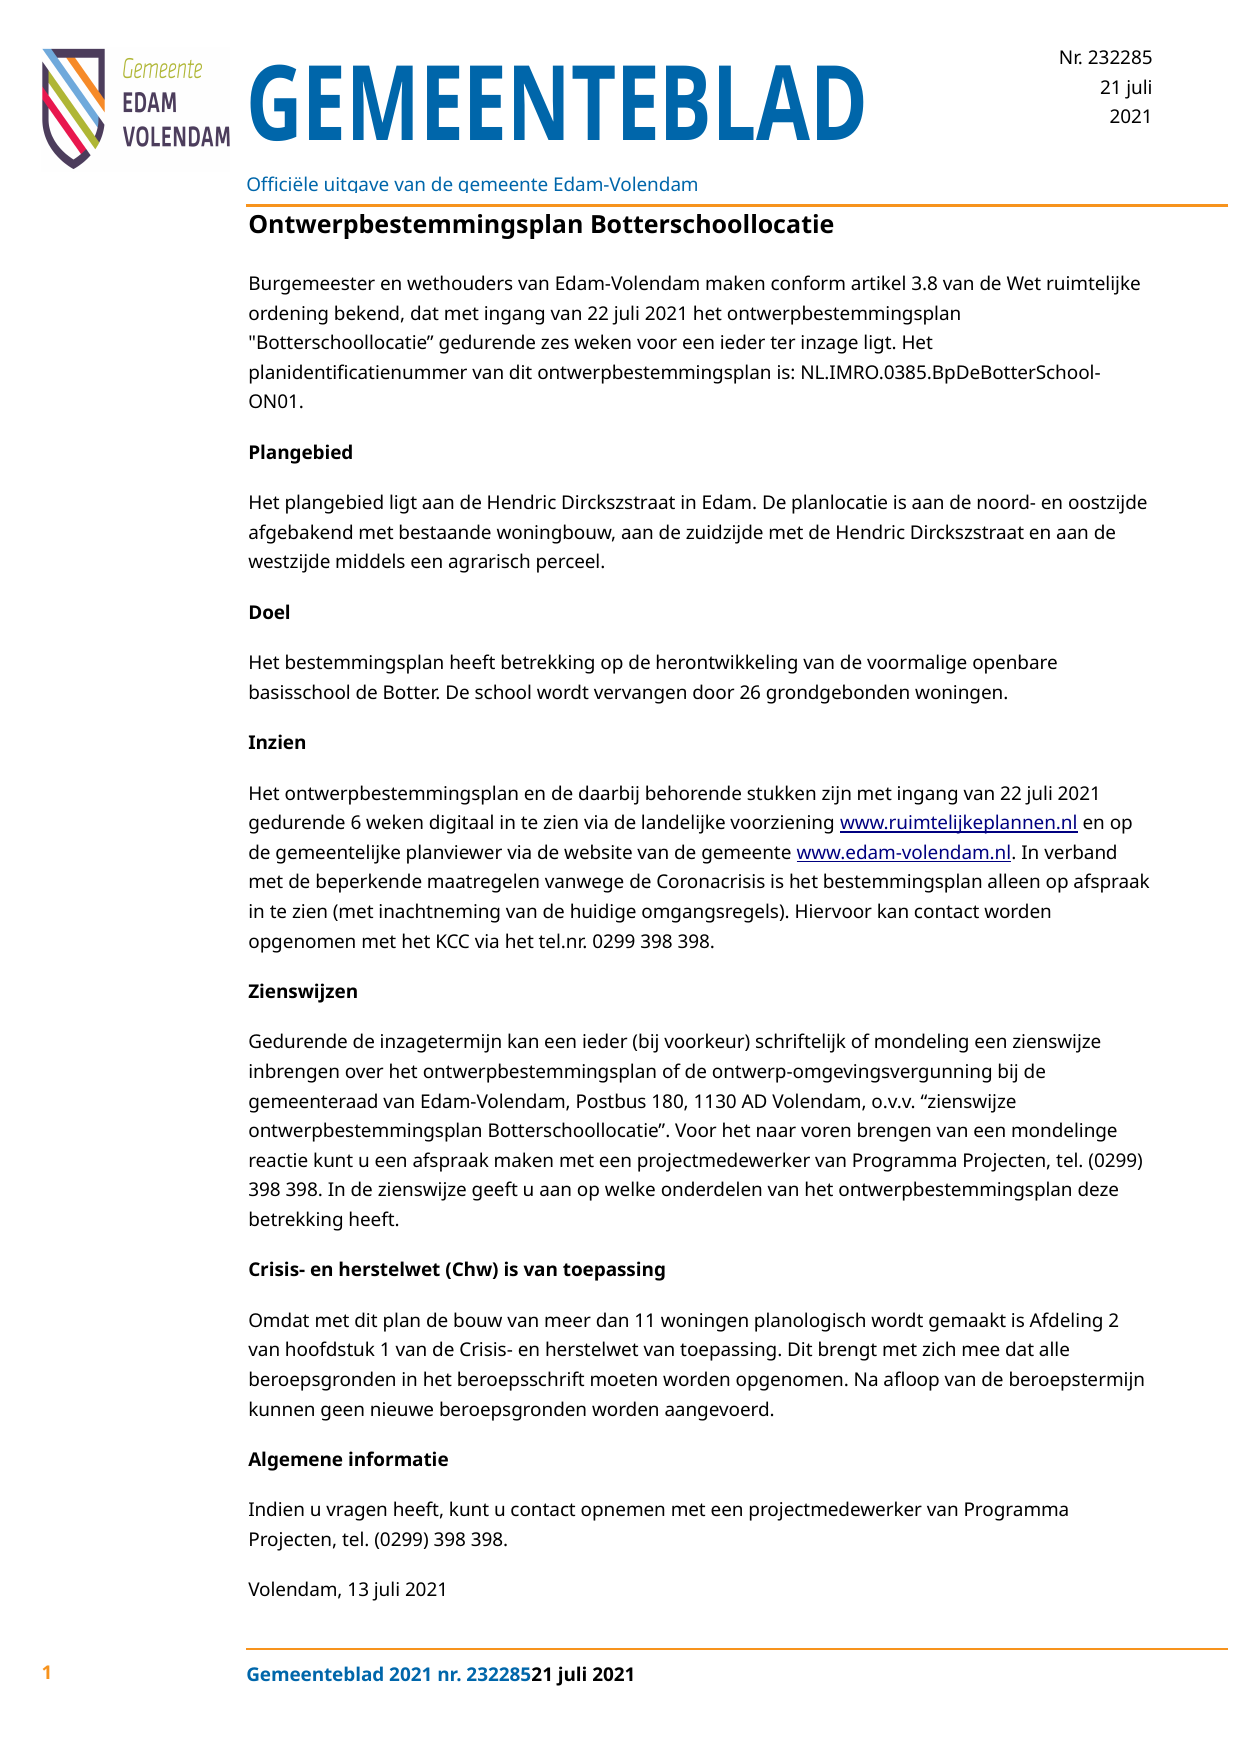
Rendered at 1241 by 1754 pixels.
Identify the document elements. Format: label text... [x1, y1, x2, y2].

text Doel [248, 599, 1152, 625]
text Indien u vragen heeft, kunt u contact opnemen met een projectmedewerker van Programma Projecten, tel. (0299) 398 398. [248, 1497, 1152, 1552]
text Plangebied [248, 439, 1152, 465]
text Volendam, 13 juli 2021 [248, 1577, 1152, 1602]
text Algemene informatie [248, 1446, 1152, 1472]
text Inzien [248, 729, 1152, 755]
text Het plangebied ligt aan de Hendric Dirckszstraat in Edam. De planlocatie is aan de noord- en oostzijde afgebakend met bestaande woningbouw, aan de zuidzijde met de Hendric Dirckszstraat en aan de westzijde middels een agrarisch perceel. [248, 489, 1152, 574]
text Omdat met dit plan de bouw van meer dan 11 woningen planologisch wordt gemaakt is Afdeling 2 van hoofdstuk 1 van de Crisis- en herstelwet van toepassing. Dit brengt met zich mee dat alle beroepsgronden in het beroepsschrift moeten worden opgenomen. Na afloop van de beroepstermijn kunnen geen nieuwe beroepsgronden worden aangevoerd. [248, 1307, 1152, 1421]
text Gedurende de inzagetermijn kan een ieder (bij voorkeur) schriftelijk of mondeling een zienswijze inbrengen over het ontwerpbestemmingsplan of de ontwerp-omgevingsvergunning bij de gemeenteraad van Edam-Volendam, Postbus 180, 1130 AD Volendam, o.v.v. “zienswijze ontwerpbestemmingsplan Botterschoollocatie”. Voor het naar voren brengen van een mondelinge reactie kunt u een afspraak maken met een projectmedewerker van Programma Projecten, tel. (0299) 398 398. In de zienswijze geeft u aan op welke onderdelen van het ontwerpbestemmingsplan deze betrekking heeft. [248, 1029, 1152, 1232]
text Crisis- en herstelwet (Chw) is van toepassing [248, 1257, 1152, 1282]
text Het bestemmingsplan heeft betrekking op de herontwikkeling van de voormalige openbare basisschool de Botter. De school wordt vervangen door 26 grondgebonden woningen. [248, 649, 1152, 705]
text Het ontwerpbestemmingsplan en de daarbij behorende stukken zijn met ingang van 22 juli 2021 gedurende 6 weken digitaal in te zien via de landelijke voorziening www.ruimtelijkeplannen.nl en op de gemeentelijke planviewer via de website van de gemeente www.edam-volendam.nl. In verband met de beperkende maatregelen vanwege de Coronacrisis is het bestemmingsplan alleen op afspraak in te zien (met inachtneming van de huidige omgangsregels). Hiervoor kan contact worden opgenomen met het KCC via het tel.nr. 0299 398 398. [248, 780, 1152, 953]
picture [41, 47, 231, 172]
text Burgemeester en wethouders van Edam-Volendam maken conform artikel 3.8 van de Wet ruimtelijke ordening bekend, dat met ingang van 22 juli 2021 het ontwerpbestemmingsplan "Botterschoollocatie” gedurende zes weken voor een ieder ter inzage ligt. Het planidentificatienummer van dit ontwerpbestemmingsplan is: NL.IMRO.0385.BpDeBotterSchool-ON01. [248, 270, 1152, 414]
text Ontwerpbestemmingsplan Botterschoollocatie [248, 207, 1152, 241]
text Zienswijzen [248, 978, 1152, 1004]
